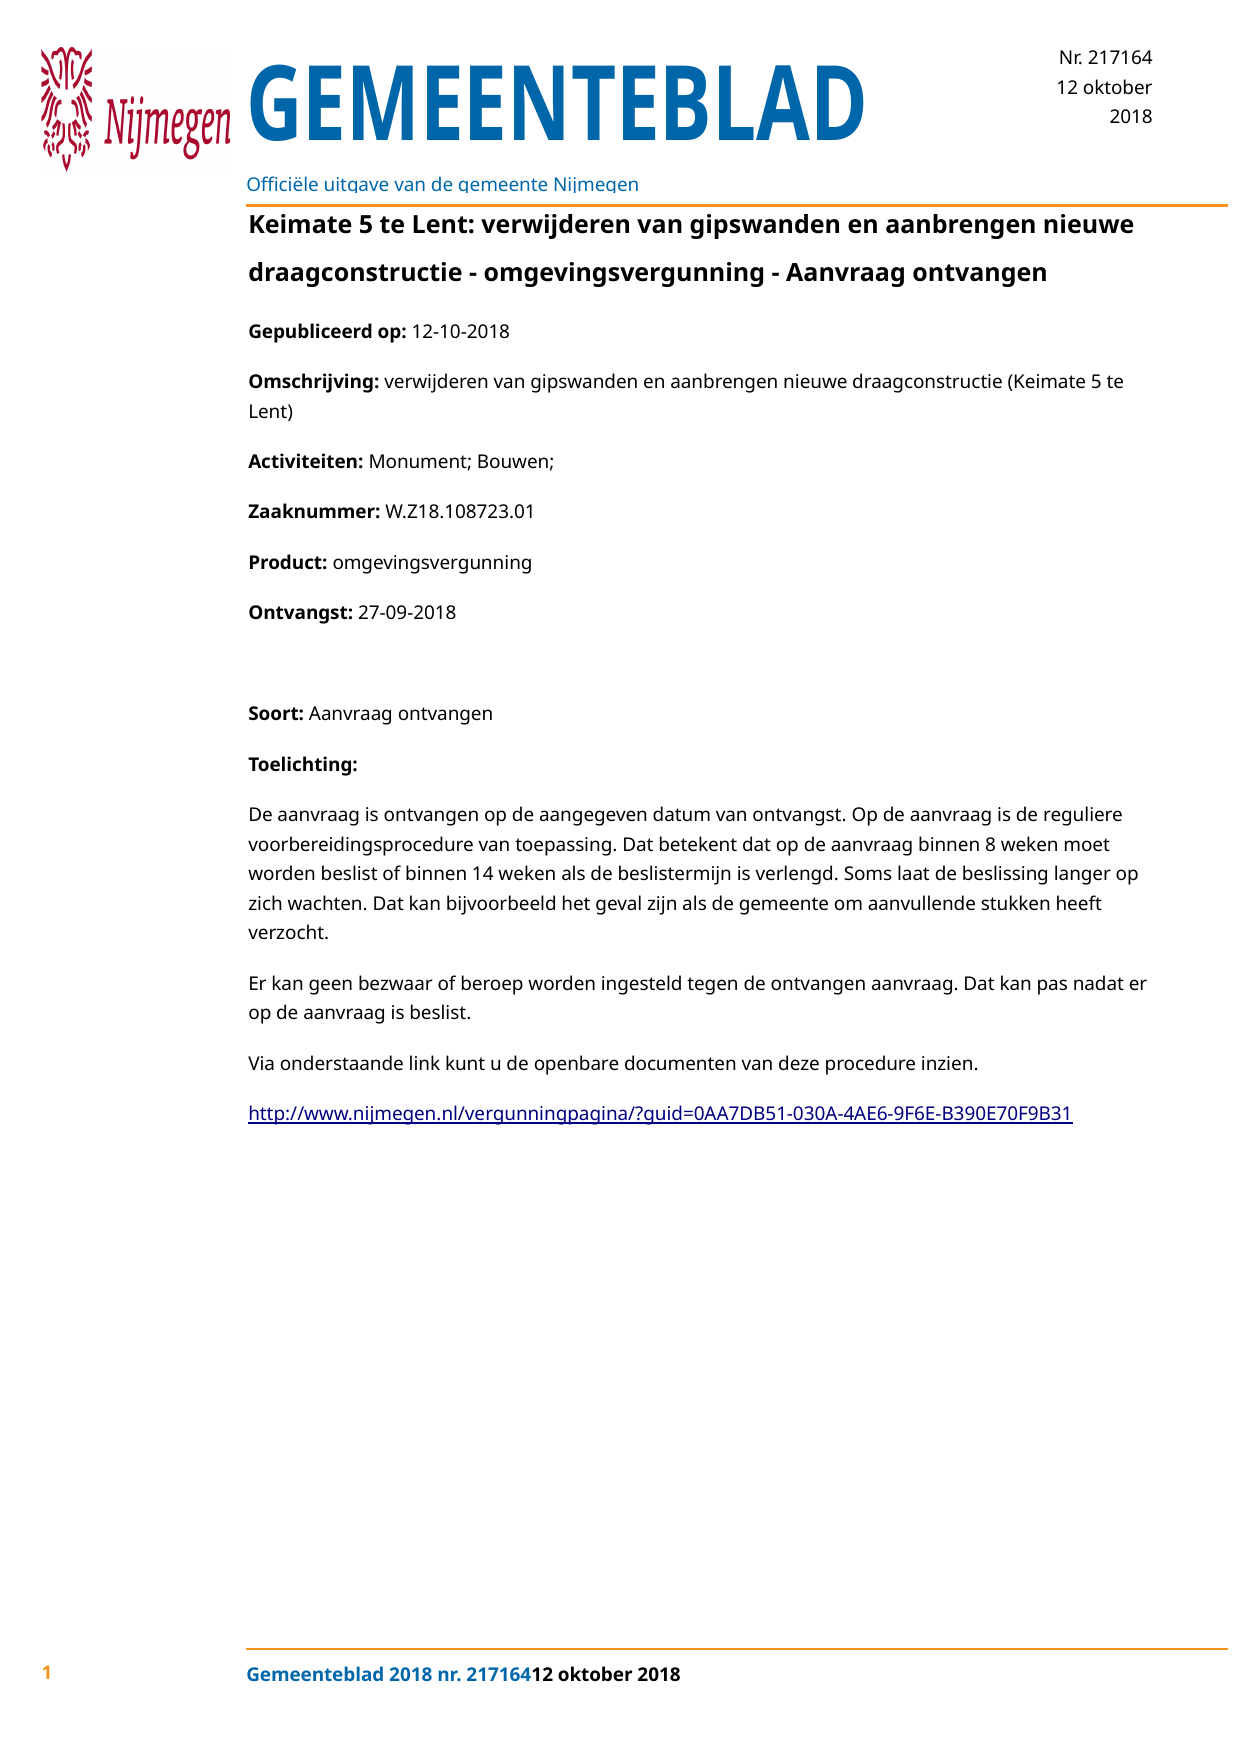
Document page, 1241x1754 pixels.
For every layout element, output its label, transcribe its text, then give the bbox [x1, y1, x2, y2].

text Activiteiten: Monument; Bouwen; [248, 448, 1152, 474]
picture [41, 47, 231, 172]
text Omschrijving: verwijderen van gipswanden en aanbrengen nieuwe draagconstructie (Keimate 5 te Lent) [248, 368, 1152, 424]
text Zaaknummer: W.Z18.108723.01 [248, 499, 1152, 524]
text Toelichting: [248, 751, 1152, 777]
text http://www.nijmegen.nl/vergunningpagina/?guid=0AA7DB51-030A-4AE6-9F6E-B390E70F9B31 [248, 1100, 1152, 1126]
text De aanvraag is ontvangen op de aangegeven datum van ontvangst. Op de aanvraag is de reguliere voorbereidingsprocedure van toepassing. Dat betekent dat op de aanvraag binnen 8 weken moet worden beslist of binnen 14 weken als de beslistermijn is verlengd. Soms laat de beslissing langer op zich wachten. Dat kan bijvoorbeeld het geval zijn als de gemeente om aanvullende stukken heeft verzocht. [248, 801, 1152, 945]
text Keimate 5 te Lent: verwijderen van gipswanden en aanbrengen nieuwe draagconstructie - omgevingsvergunning - Aanvraag ontvangen [248, 207, 1152, 288]
text Er kan geen bezwaar of beroep worden ingesteld tegen de ontvangen aanvraag. Dat kan pas nadat er op de aanvraag is beslist. [248, 970, 1152, 1025]
text Soort: Aanvraag ontvangen [248, 700, 1152, 726]
text Via onderstaande link kunt u de openbare documenten van deze procedure inzien. [248, 1050, 1152, 1076]
text Ontvangst: 27-09-2018 [248, 599, 1152, 625]
text Product: omgevingsvergunning [248, 549, 1152, 575]
text Gepubliceerd op: 12-10-2018 [248, 318, 1152, 344]
